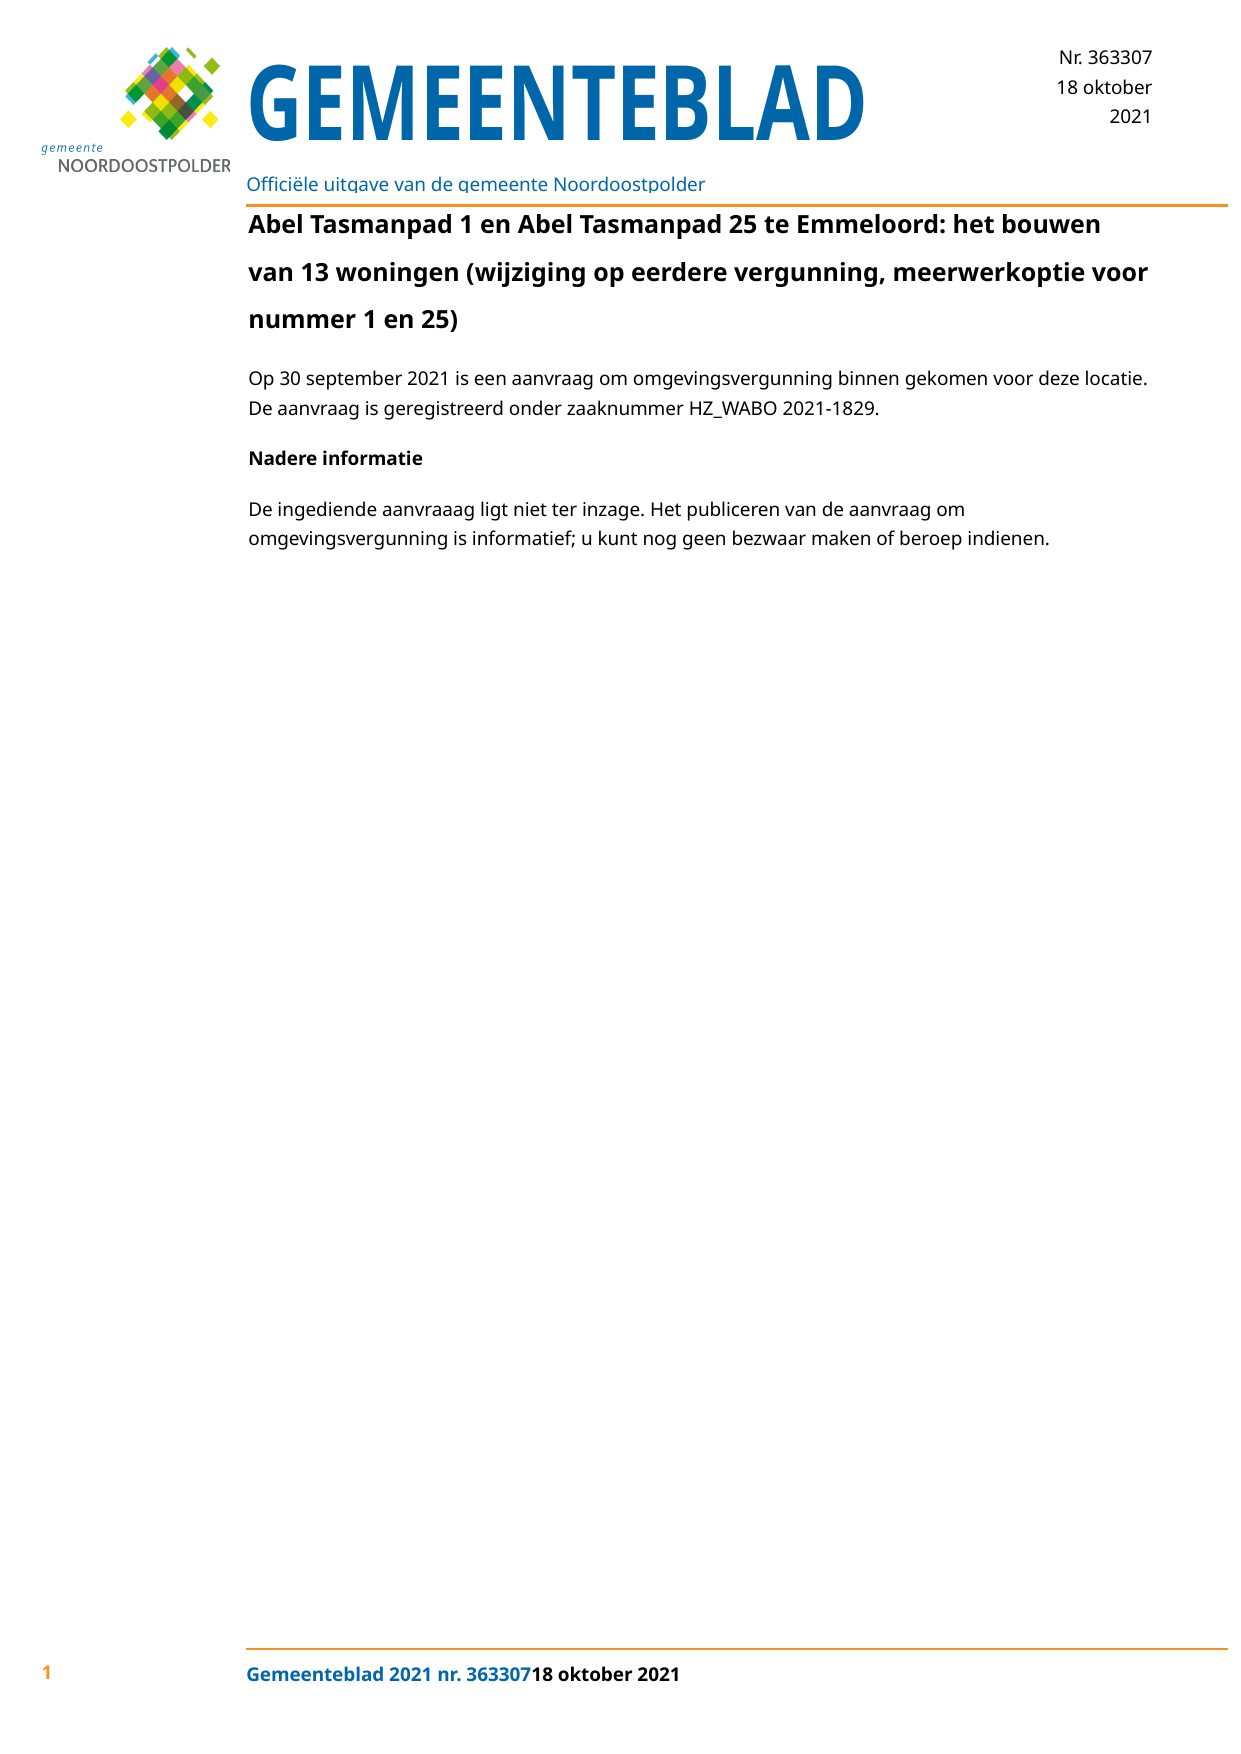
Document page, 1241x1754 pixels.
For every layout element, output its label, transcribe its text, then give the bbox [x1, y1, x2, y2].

picture [41, 47, 231, 172]
text Op 30 september 2021 is een aanvraag om omgevingsvergunning binnen gekomen voor deze locatie. De aanvraag is geregistreerd onder zaaknummer HZ_WABO 2021-1829. [248, 366, 1152, 421]
text Nadere informatie [248, 446, 1152, 471]
text Abel Tasmanpad 1 en Abel Tasmanpad 25 te Emmeloord: het bouwen van 13 woningen (wijziging op eerdere vergunning, meerwerkoptie voor nummer 1 en 25) [248, 207, 1152, 336]
text De ingediende aanvraaag ligt niet ter inzage. Het publiceren van de aanvraag om omgevingsvergunning is informatief; u kunt nog geen bezwaar maken of beroep indienen. [248, 496, 1152, 551]
